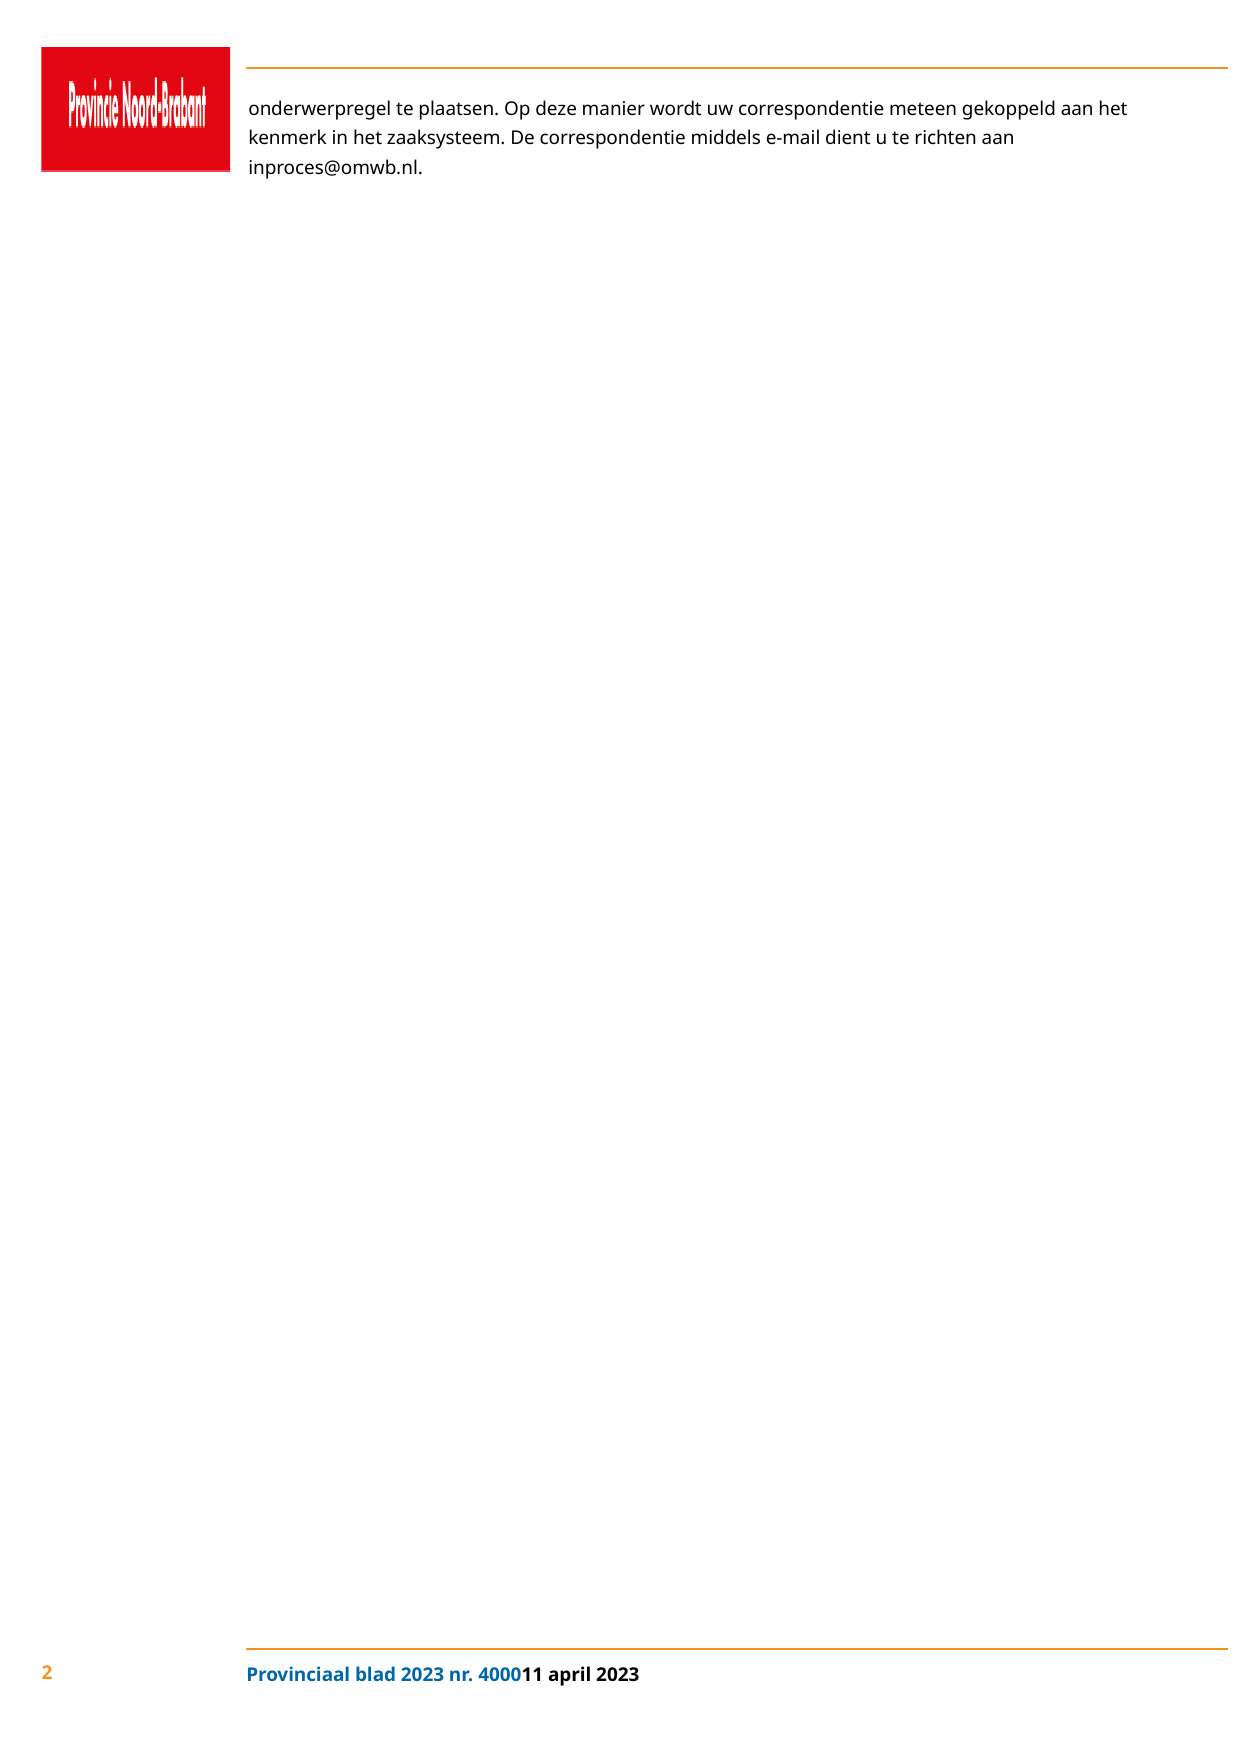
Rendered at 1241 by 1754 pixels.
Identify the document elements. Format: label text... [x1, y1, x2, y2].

picture [41, 47, 231, 172]
text onderwerpregel te plaatsen. Op deze manier wordt uw correspondentie meteen gekoppeld aan het kenmerk in het zaaksysteem. De correspondentie middels e-mail dient u te richten aan inproces@omwb.nl. [248, 95, 1152, 180]
